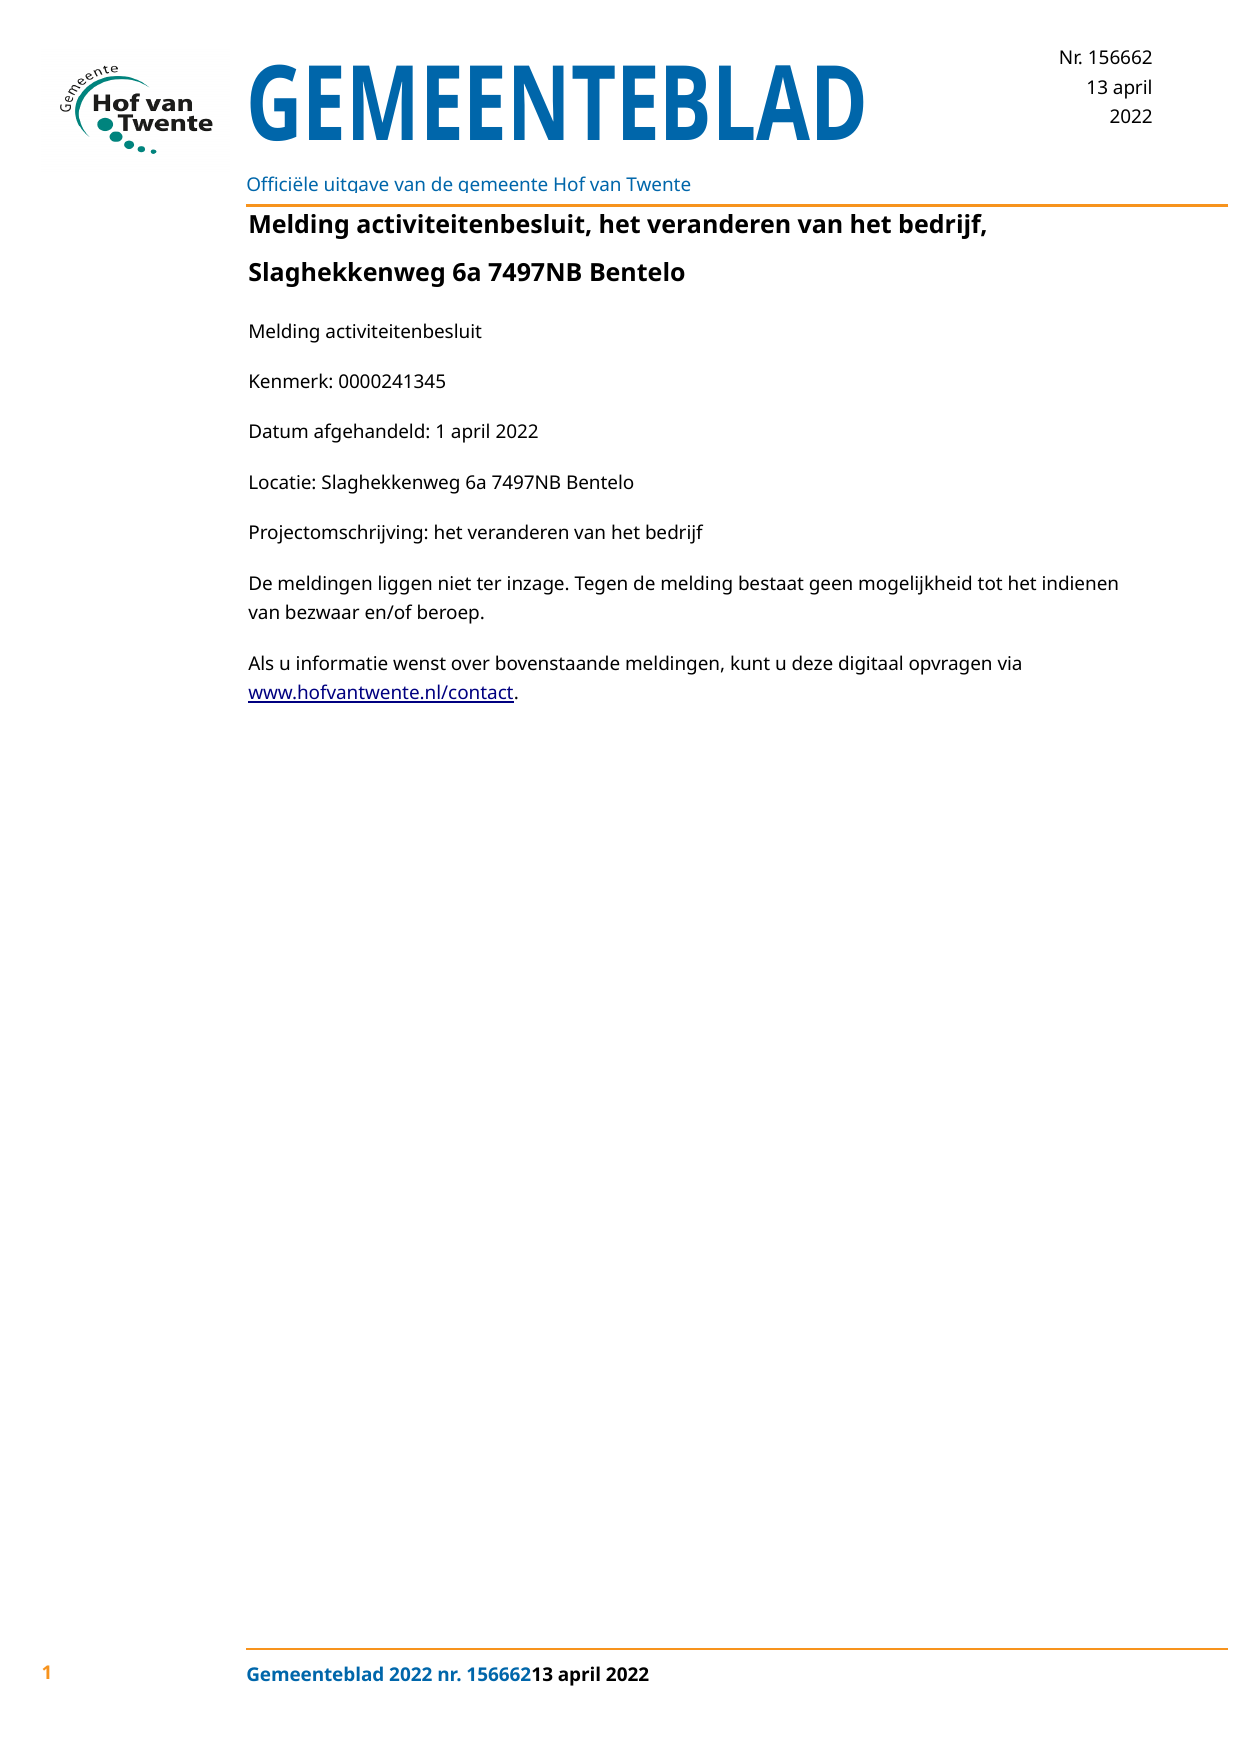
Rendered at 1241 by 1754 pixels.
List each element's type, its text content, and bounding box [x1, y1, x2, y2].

text Locatie: Slaghekkenweg 6a 7497NB Bentelo [248, 469, 1152, 495]
text Melding activiteitenbesluit, het veranderen van het bedrijf, Slaghekkenweg 6a 7497NB Bentelo [248, 207, 1152, 288]
text Projectomschrijving: het veranderen van het bedrijf [248, 519, 1152, 545]
text De meldingen liggen niet ter inzage. Tegen de melding bestaat geen mogelijkheid tot het indienen van bezwaar en/of beroep. [248, 570, 1152, 625]
text Datum afgehandeld: 1 april 2022 [248, 419, 1152, 444]
text Melding activiteitenbesluit [248, 318, 1152, 344]
text Als u informatie wenst over bovenstaande meldingen, kunt u deze digitaal opvragen via www.hofvantwente.nl/contact. [248, 650, 1152, 705]
text Kenmerk: 0000241345 [248, 368, 1152, 394]
picture [41, 47, 231, 172]
